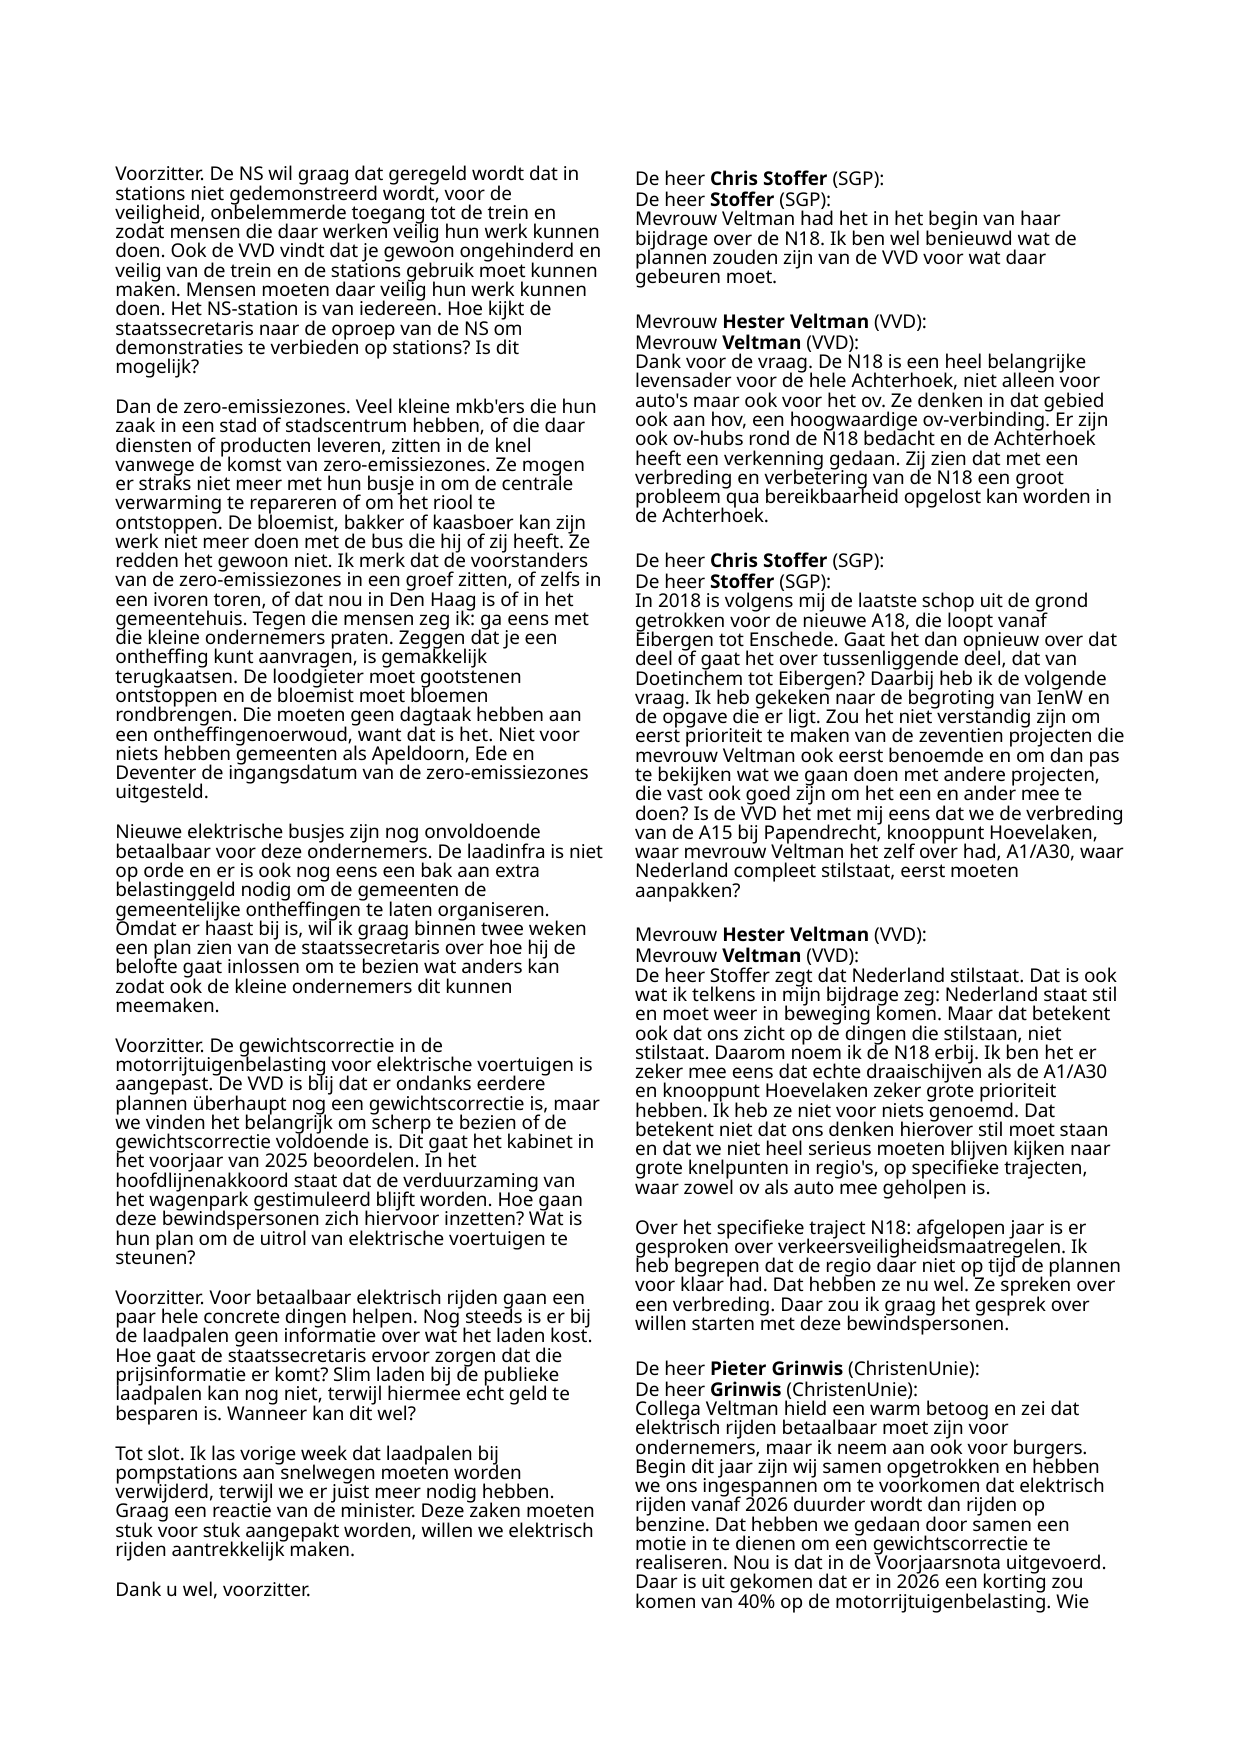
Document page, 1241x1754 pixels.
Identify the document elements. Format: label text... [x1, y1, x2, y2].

text In 2018 is volgens mij de laatste schop uit de grond getrokken voor de nieuwe A18, die loopt vanaf Eibergen tot Enschede. Gaat het dan opnieuw over dat deel of gaat het over tussenliggende deel, dat van Doetinchem tot Eibergen? Daarbij heb ik de volgende vraag. Ik heb gekeken naar de begroting van IenW en de opgave die er ligt. Zou het niet verstandig zijn om eerst prioriteit te maken van de zeventien projecten die mevrouw Veltman ook eerst benoemde en om dan pas te bekijken wat we gaan doen met andere projecten, die vast ook goed zijn om het een en ander mee te doen? Is de VVD het met mij eens dat we de verbreding van de A15 bij Papendrecht, knooppunt Hoevelaken, waar mevrouw Veltman het zelf over had, A1/A30, waar Nederland compleet stilstaat, eerst moeten aanpakken? [635, 592, 1125, 901]
text Tot slot. Ik las vorige week dat laadpalen bij pompstations aan snelwegen moeten worden verwijderd, terwijl we er juist meer nodig hebben. Graag een reactie van de minister. Deze zaken moeten stuk voor stuk aangepakt worden, willen we elektrisch rijden aantrekkelijk maken. [115, 1444, 605, 1560]
text Mevrouw Veltman (VVD): [635, 947, 1125, 967]
text Voorzitter. De NS wil graag dat geregeld wordt dat in stations niet gedemonstreerd wordt, voor de veiligheid, onbelemmerde toegang tot de trein en zodat mensen die daar werken veilig hun werk kunnen doen. Ook de VVD vindt dat je gewoon ongehinderd en veilig van de trein en de stations gebruik moet kunnen maken. Mensen moeten daar veilig hun werk kunnen doen. Het NS-station is van iedereen. Hoe kijkt de staatssecretaris naar de oproep van de NS om demonstraties te verbieden op stations? Is dit mogelijk? [115, 165, 605, 377]
text Dan de zero-emissiezones. Veel kleine mkb'ers die hun zaak in een stad of stadscentrum hebben, of die daar diensten of producten leveren, zitten in de knel vanwege de komst van zero-emissiezones. Ze mogen er straks niet meer met hun busje in om de centrale verwarming te repareren of om het riool te ontstoppen. De bloemist, bakker of kaasboer kan zijn werk niet meer doen met de bus die hij of zij heeft. Ze redden het gewoon niet. Ik merk dat de voorstanders van de zero-emissiezones in een groef zitten, of zelfs in een ivoren toren, of dat nou in Den Haag is of in het gemeentehuis. Tegen die mensen zeg ik: ga eens met die kleine ondernemers praten. Zeggen dat je een ontheffing kunt aanvragen, is gemakkelijk terugkaatsen. De loodgieter moet gootstenen ontstoppen en de bloemist moet bloemen rondbrengen. Die moeten geen dagtaak hebben aan een ontheffingenoerwoud, want dat is het. Niet voor niets hebben gemeenten als Apeldoorn, Ede en Deventer de ingangsdatum van de zero-emissiezones uitgesteld. [115, 398, 605, 803]
text De heer Chris Stoffer (SGP): [635, 165, 1125, 191]
text Voorzitter. Voor betaalbaar elektrisch rijden gaan een paar hele concrete dingen helpen. Nog steeds is er bij de laadpalen geen informatie over wat het laden kost. Hoe gaat de staatssecretaris ervoor zorgen dat die prijsinformatie er komt? Slim laden bij de publieke laadpalen kan nog niet, terwijl hiermee echt geld te besparen is. Wanneer kan dit wel? [115, 1289, 605, 1424]
text De heer Pieter Grinwis (ChristenUnie): [635, 1355, 1125, 1381]
text Mevrouw Hester Veltman (VVD): [635, 922, 1125, 947]
text De heer Stoffer zegt dat Nederland stilstaat. Dat is ook wat ik telkens in mijn bijdrage zeg: Nederland staat stil en moet weer in beweging komen. Maar dat betekent ook dat ons zicht op de dingen die stilstaan, niet stilstaat. Daarom noem ik de N18 erbij. Ik ben het er zeker mee eens dat echte draaischijven als de A1/A30 en knooppunt Hoevelaken zeker grote prioriteit hebben. Ik heb ze niet voor niets genoemd. Dat betekent niet dat ons denken hierover stil moet staan en dat we niet heel serieus moeten blijven kijken naar grote knelpunten in regio's, op specifieke trajecten, waar zowel ov als auto mee geholpen is. [635, 967, 1125, 1198]
text Voorzitter. De gewichtscorrectie in de motorrijtuigenbelasting voor elektrische voertuigen is aangepast. De VVD is blij dat er ondanks eerdere plannen überhaupt nog een gewichtscorrectie is, maar we vinden het belangrijk om scherp te bezien of de gewichtscorrectie voldoende is. Dit gaat het kabinet in het voorjaar van 2025 beoordelen. In het hoofdlijnenakkoord staat dat de verduurzaming van het wagenpark gestimuleerd blijft worden. Hoe gaan deze bewindspersonen zich hiervoor inzetten? Wat is hun plan om de uitrol van elektrische voertuigen te steunen? [115, 1037, 605, 1268]
text Mevrouw Hester Veltman (VVD): [635, 308, 1125, 334]
text Dank voor de vraag. De N18 is een heel belangrijke levensader voor de hele Achterhoek, niet alleen voor auto's maar ook voor het ov. Ze denken in dat gebied ook aan hov, een hoogwaardige ov-verbinding. Er zijn ook ov-hubs rond de N18 bedacht en de Achterhoek heeft een verkenning gedaan. Zij zien dat met een verbreding en verbetering van de N18 een groot probleem qua bereikbaarheid opgelost kan worden in de Achterhoek. [635, 353, 1125, 527]
text De heer Stoffer (SGP): [635, 191, 1125, 210]
text Collega Veltman hield een warm betoog en zei dat elektrisch rijden betaalbaar moet zijn voor ondernemers, maar ik neem aan ook voor burgers. Begin dit jaar zijn wij samen opgetrokken en hebben we ons ingespannen om te voorkomen dat elektrisch rijden vanaf 2026 duurder wordt dan rijden op benzine. Dat hebben we gedaan door samen een motie in te dienen om een gewichtscorrectie te realiseren. Nou is dat in de Voorjaarsnota uitgevoerd. Daar is uit gekomen dat er in 2026 een korting zou komen van 40% op de motorrijtuigenbelasting. Wie [635, 1400, 1125, 1612]
text Dank u wel, voorzitter. [115, 1581, 605, 1600]
text De heer Chris Stoffer (SGP): [635, 547, 1125, 573]
text De heer Grinwis (ChristenUnie): [635, 1381, 1125, 1400]
text De heer Stoffer (SGP): [635, 573, 1125, 592]
text Nieuwe elektrische busjes zijn nog onvoldoende betaalbaar voor deze ondernemers. De laadinfra is niet op orde en er is ook nog eens een bak aan extra belastinggeld nodig om de gemeenten de gemeentelijke ontheffingen te laten organiseren. Omdat er haast bij is, wil ik graag binnen twee weken een plan zien van de staatssecretaris over hoe hij de belofte gaat inlossen om te bezien wat anders kan zodat ook de kleine ondernemers dit kunnen meemaken. [115, 823, 605, 1016]
text Over het specifieke traject N18: afgelopen jaar is er gesproken over verkeersveiligheidsmaatregelen. Ik heb begrepen dat de regio daar niet op tijd de plannen voor klaar had. Dat hebben ze nu wel. Ze spreken over een verbreding. Daar zou ik graag het gesprek over willen starten met deze bewindspersonen. [635, 1219, 1125, 1334]
text Mevrouw Veltman (VVD): [635, 334, 1125, 353]
text Mevrouw Veltman had het in het begin van haar bijdrage over de N18. Ik ben wel benieuwd wat de plannen zouden zijn van de VVD voor wat daar gebeuren moet. [635, 210, 1125, 287]
